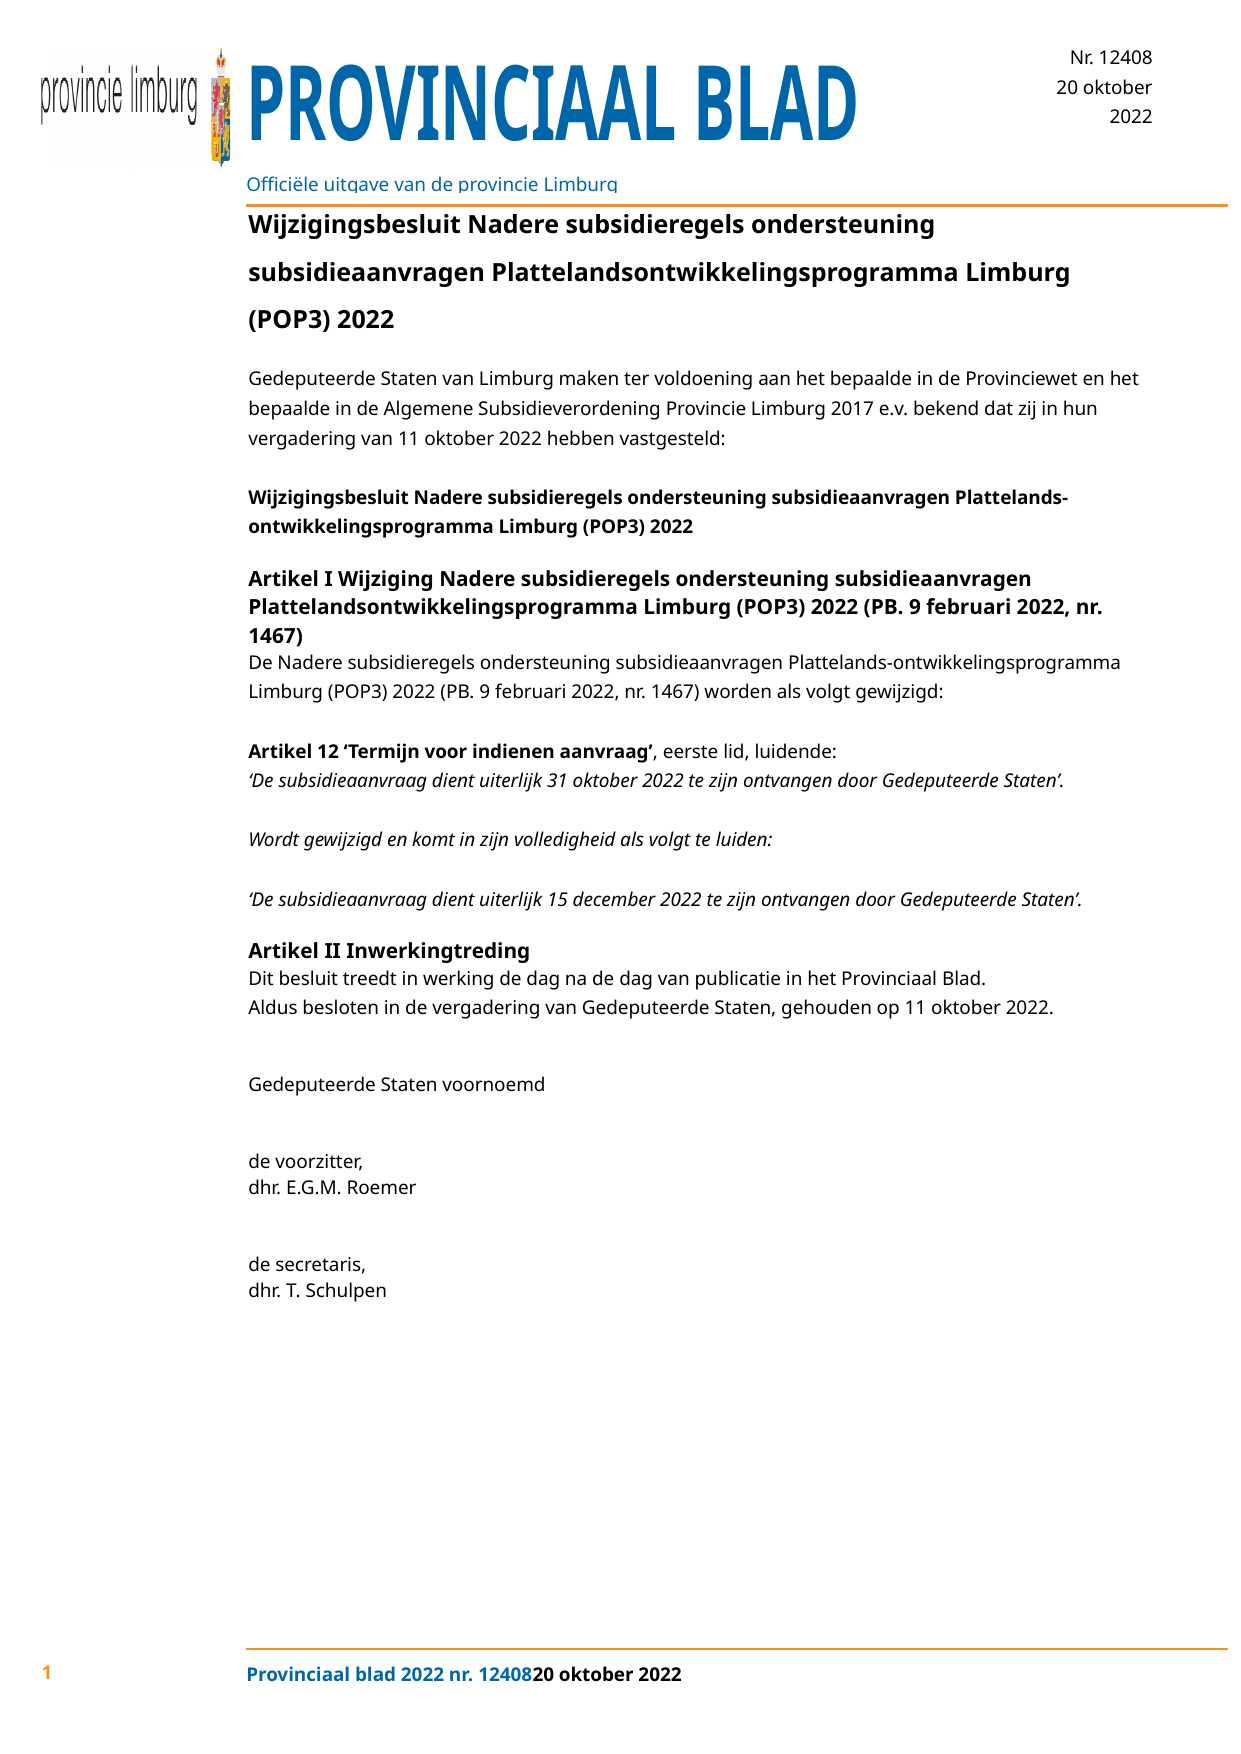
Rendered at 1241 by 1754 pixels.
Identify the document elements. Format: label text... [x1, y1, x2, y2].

text dhr. T. Schulpen [248, 1277, 1152, 1303]
text Artikel I Wijziging Nadere subsidieregels ondersteuning subsidieaanvragen Plattelandsontwikkelingsprogramma Limburg (POP3) 2022 (PB. 9 februari 2022, nr. 1467) [248, 564, 1152, 649]
text Gedeputeerde Staten van Limburg maken ter voldoening aan het bepaalde in de Provinciewet en het bepaalde in de Algemene Subsidieverordening Provincie Limburg 2017 e.v. bekend dat zij in hun vergadering van 11 oktober 2022 hebben vastgesteld: [248, 366, 1152, 450]
text Dit besluit treedt in werking de dag na de dag van publicatie in het Provinciaal Blad. [248, 965, 1152, 990]
text Gedeputeerde Staten voornoemd [248, 1071, 1152, 1097]
text Artikel 12 ‘Termijn voor indienen aanvraag’, eerste lid, luidende: [248, 738, 1152, 764]
text de voorzitter, [248, 1149, 1152, 1174]
picture [41, 47, 231, 172]
text dhr. E.G.M. Roemer [248, 1174, 1152, 1200]
text ‘De subsidieaanvraag dient uiterlijk 31 oktober 2022 te zijn ontvangen door Gedeputeerde Staten’. [248, 767, 1152, 793]
text Wordt gewijzigd en komt in zijn volledigheid als volgt te luiden: [248, 827, 1152, 852]
text Wijzigingsbesluit Nadere subsidieregels ondersteuning subsidieaanvragen Plattelandsontwikkelingsprogramma Limburg (POP3) 2022 [248, 207, 1152, 336]
text Wijzigingsbesluit Nadere subsidieregels ondersteuning subsidieaanvragen Plattelands-ontwikkelingsprogramma Limburg (POP3) 2022 [248, 484, 1152, 539]
text De Nadere subsidieregels ondersteuning subsidieaanvragen Plattelands-ontwikkelingsprogramma Limburg (POP3) 2022 (PB. 9 februari 2022, nr. 1467) worden als volgt gewijzigd: [248, 649, 1152, 704]
text ‘De subsidieaanvraag dient uiterlijk 15 december 2022 te zijn ontvangen door Gedeputeerde Staten’. [248, 886, 1152, 912]
text Artikel II Inwerkingtreding [248, 936, 1152, 965]
text de secretaris, [248, 1252, 1152, 1277]
text Aldus besloten in de vergadering van Gedeputeerde Staten, gehouden op 11 oktober 2022. [248, 994, 1152, 1020]
